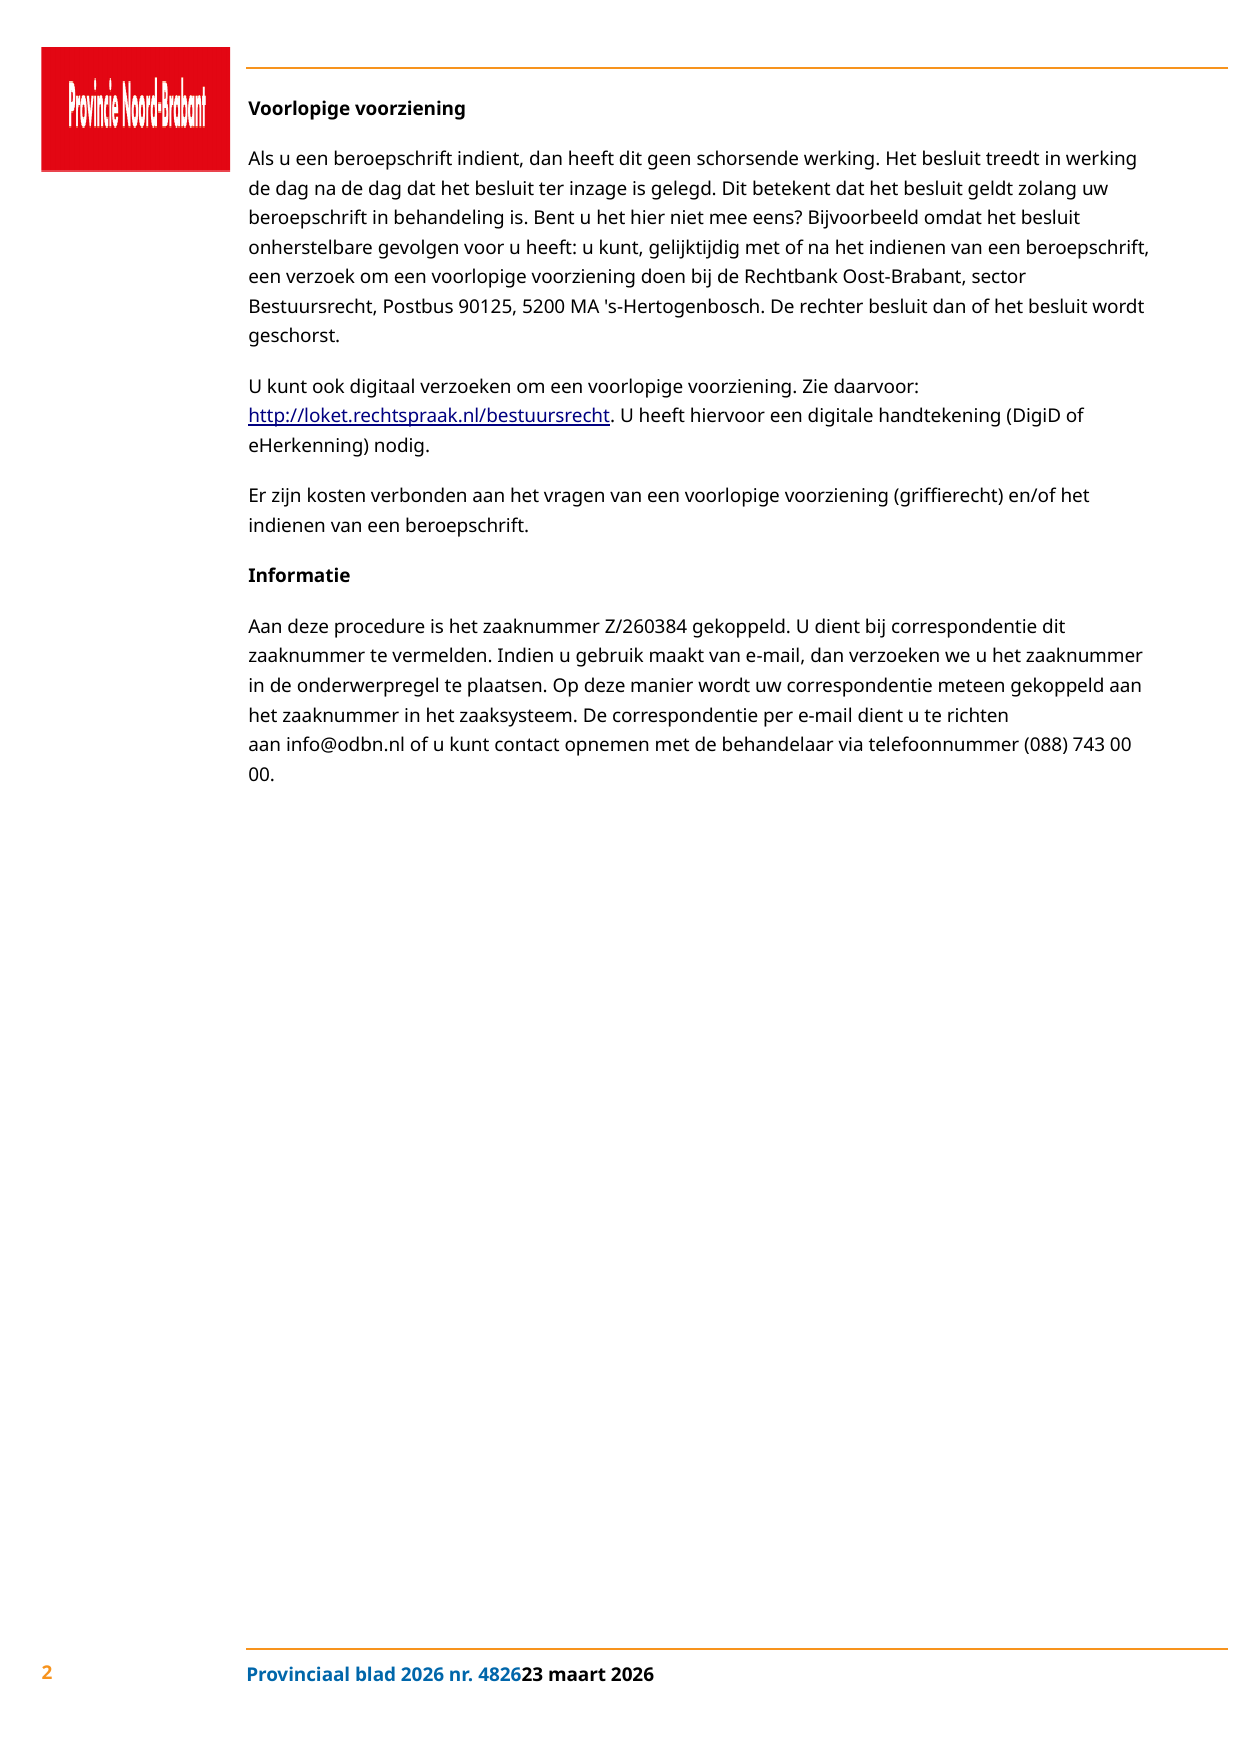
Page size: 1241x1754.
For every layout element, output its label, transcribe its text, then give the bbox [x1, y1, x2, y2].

text Voorlopige voorziening [248, 95, 1152, 121]
text Aan deze procedure is het zaaknummer Z/260384 gekoppeld. U dient bij correspondentie dit zaaknummer te vermelden. Indien u gebruik maakt van e-mail, dan verzoeken we u het zaaknummer in de onderwerpregel te plaatsen. Op deze manier wordt uw correspondentie meteen gekoppeld aan het zaaknummer in het zaaksysteem. De correspondentie per e-mail dient u te richten aan info@odbn.nl of u kunt contact opnemen met de behandelaar via telefoonnummer (088) 743 00 00. [248, 613, 1152, 787]
text Informatie [248, 563, 1152, 588]
picture [41, 47, 231, 172]
text Er zijn kosten verbonden aan het vragen van een voorlopige voorziening (griffierecht) en/of het indienen van een beroepschrift. [248, 483, 1152, 538]
text U kunt ook digitaal verzoeken om een voorlopige voorziening. Zie daarvoor: http://loket.rechtspraak.nl/bestuursrecht. U heeft hiervoor een digitale handtekening (DigiD of eHerkenning) nodig. [248, 373, 1152, 458]
text Als u een beroepschrift indient, dan heeft dit geen schorsende werking. Het besluit treedt in werking de dag na de dag dat het besluit ter inzage is gelegd. Dit betekent dat het besluit geldt zolang uw beroepschrift in behandeling is. Bent u het hier niet mee eens? Bijvoorbeeld omdat het besluit onherstelbare gevolgen voor u heeft: u kunt, gelijktijdig met of na het indienen van een beroepschrift, een verzoek om een voorlopige voorziening doen bij de Rechtbank Oost-Brabant, sector Bestuursrecht, Postbus 90125, 5200 MA 's‑Hertogenbosch. De rechter besluit dan of het besluit wordt geschorst. [248, 145, 1152, 348]
